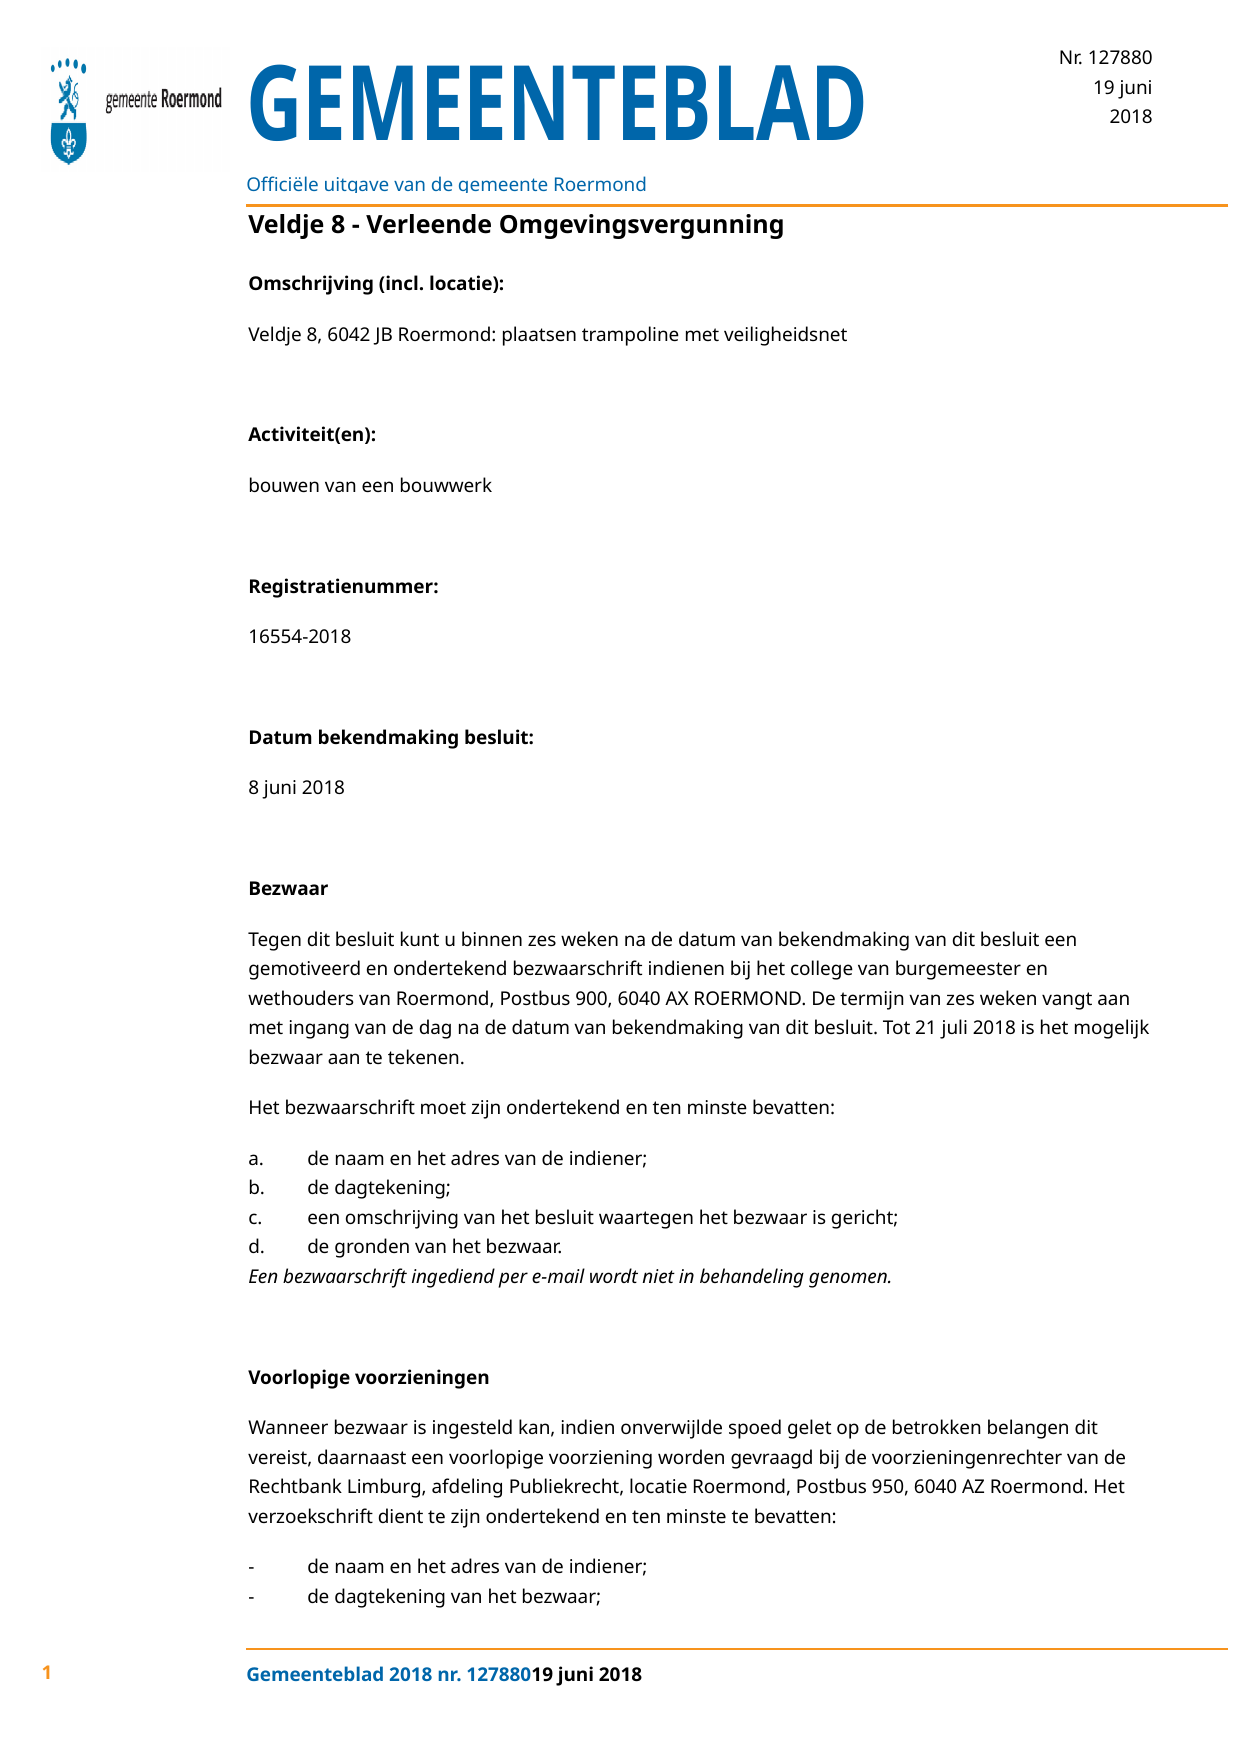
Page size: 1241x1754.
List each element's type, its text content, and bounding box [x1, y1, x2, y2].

list de dagtekening van het bezwaar; [248, 1583, 1152, 1609]
text Een bezwaarschrift ingediend per e-mail wordt niet in behandeling genomen. [248, 1263, 1152, 1289]
list de dagtekening; [248, 1174, 1152, 1200]
list de naam en het adres van de indiener; [248, 1554, 1152, 1579]
text Voorlopige voorzieningen [248, 1364, 1152, 1390]
text Registratienummer: [248, 573, 1152, 598]
list de naam en het adres van de indiener; [248, 1145, 1152, 1171]
text Veldje 8 - Verleende Omgevingsvergunning [248, 207, 1152, 241]
text bouwen van een bouwwerk [248, 472, 1152, 498]
text Het bezwaarschrift moet zijn ondertekend en ten minste bevatten: [248, 1094, 1152, 1120]
text 8 juni 2018 [248, 774, 1152, 800]
text Activiteit(en): [248, 422, 1152, 447]
text Datum bekendmaking besluit: [248, 724, 1152, 750]
text Wanneer bezwaar is ingesteld kan, indien onverwijlde spoed gelet op de betrokken belangen dit vereist, daarnaast een voorlopige voorziening worden gevraagd bij de voorzieningenrechter van de Rechtbank Limburg, afdeling Publiekrecht, locatie Roermond, Postbus 950, 6040 AZ Roermond. Het verzoekschrift dient te zijn ondertekend en ten minste te bevatten: [248, 1414, 1152, 1529]
text Veldje 8, 6042 JB Roermond: plaatsen trampoline met veiligheidsnet [248, 321, 1152, 346]
text Tegen dit besluit kunt u binnen zes weken na de datum van bekendmaking van dit besluit een gemotiveerd en ondertekend bezwaarschrift indienen bij het college van burgemeester en wethouders van Roermond, Postbus 900, 6040 AX ROERMOND. De termijn van zes weken vangt aan met ingang van de dag na de datum van bekendmaking van dit besluit. Tot 21 juli 2018 is het mogelijk bezwaar aan te tekenen. [248, 926, 1152, 1070]
list een omschrijving van het besluit waartegen het bezwaar is gericht; [248, 1204, 1152, 1230]
picture [41, 47, 231, 172]
text Omschrijving (incl. locatie): [248, 270, 1152, 296]
text Bezwaar [248, 875, 1152, 901]
list de gronden van het bezwaar. [248, 1234, 1152, 1259]
text 16554-2018 [248, 623, 1152, 649]
